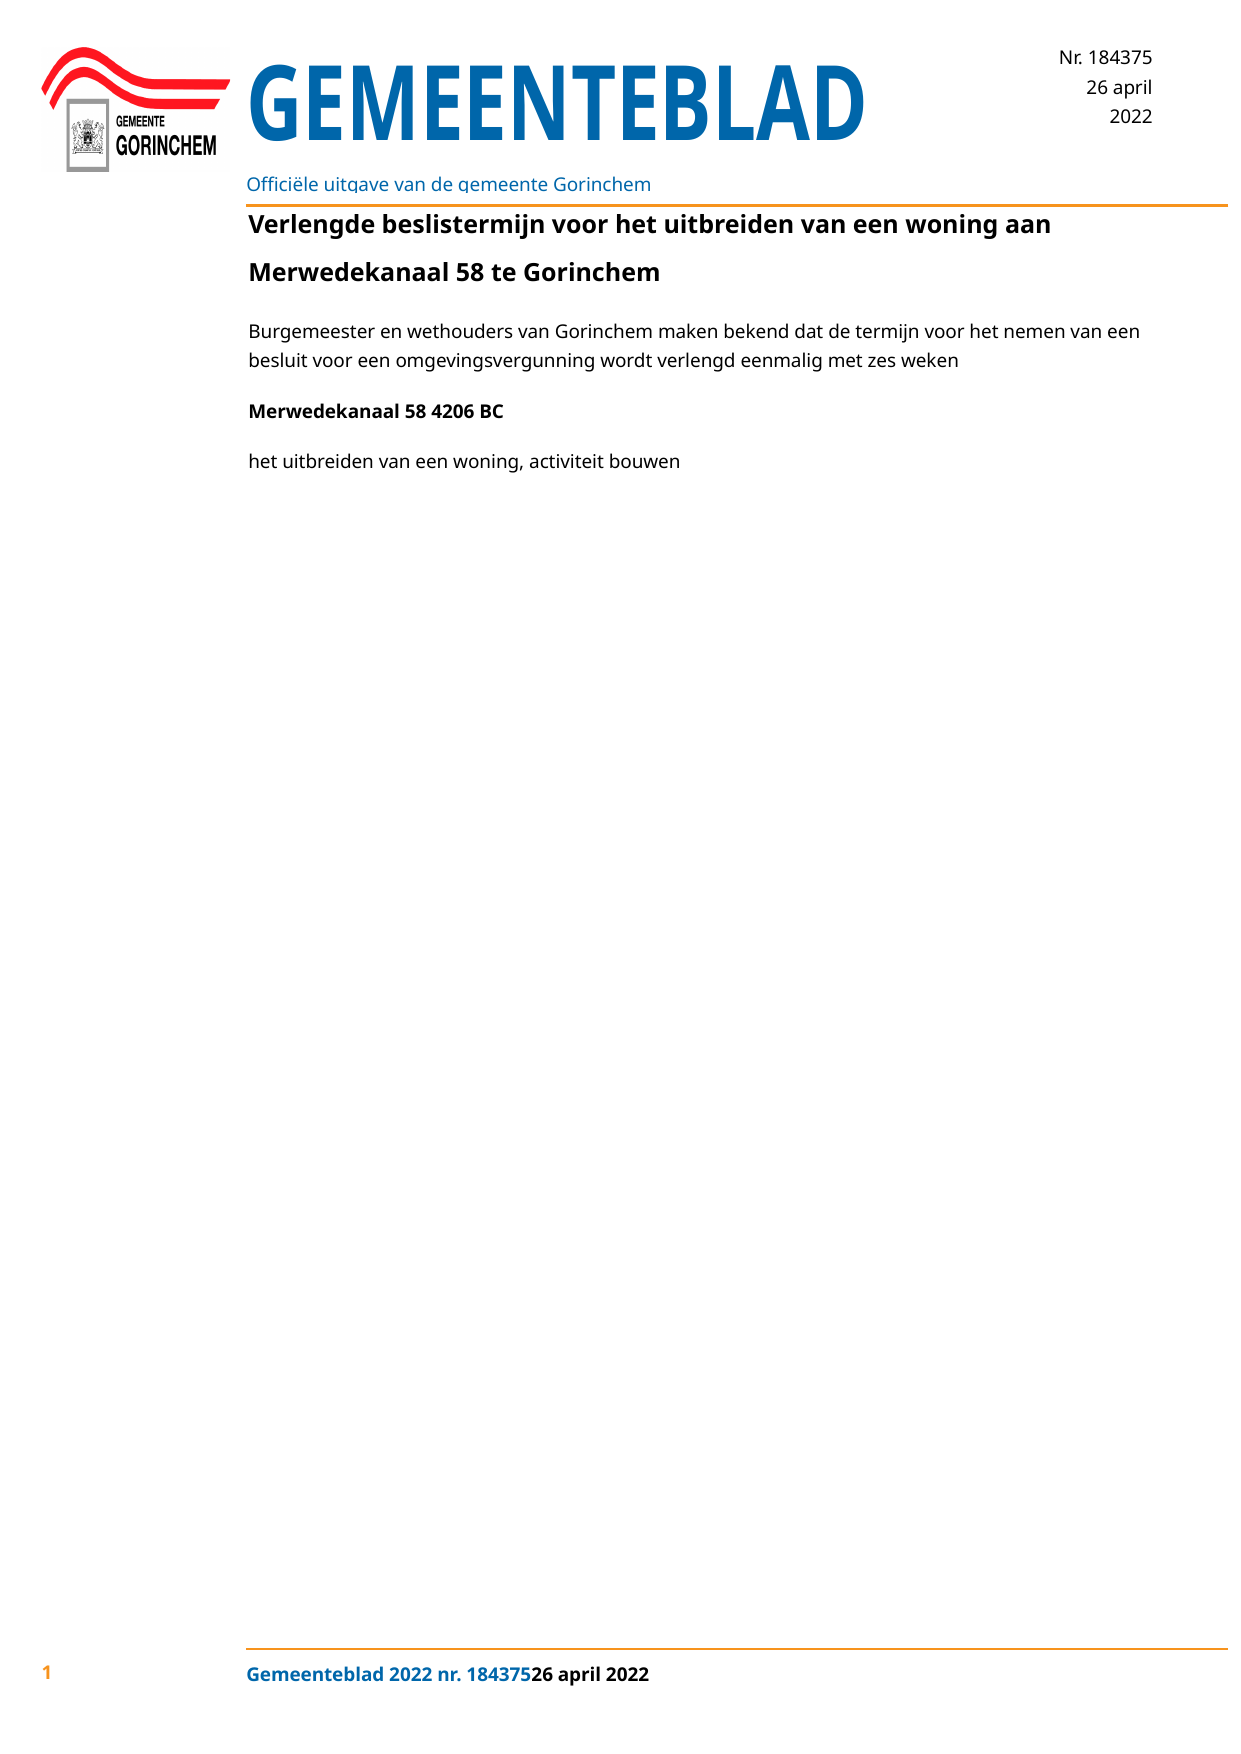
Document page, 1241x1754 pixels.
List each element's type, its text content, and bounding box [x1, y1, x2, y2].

text Burgemeester en wethouders van Gorinchem maken bekend dat de termijn voor het nemen van een besluit voor een omgevingsvergunning wordt verlengd eenmalig met zes weken [248, 318, 1152, 373]
picture [41, 47, 231, 172]
text Verlengde beslistermijn voor het uitbreiden van een woning aan Merwedekanaal 58 te Gorinchem [248, 207, 1152, 288]
text Merwedekanaal 58 4206 BC [248, 398, 1152, 424]
text het uitbreiden van een woning, activiteit bouwen [248, 448, 1152, 474]
